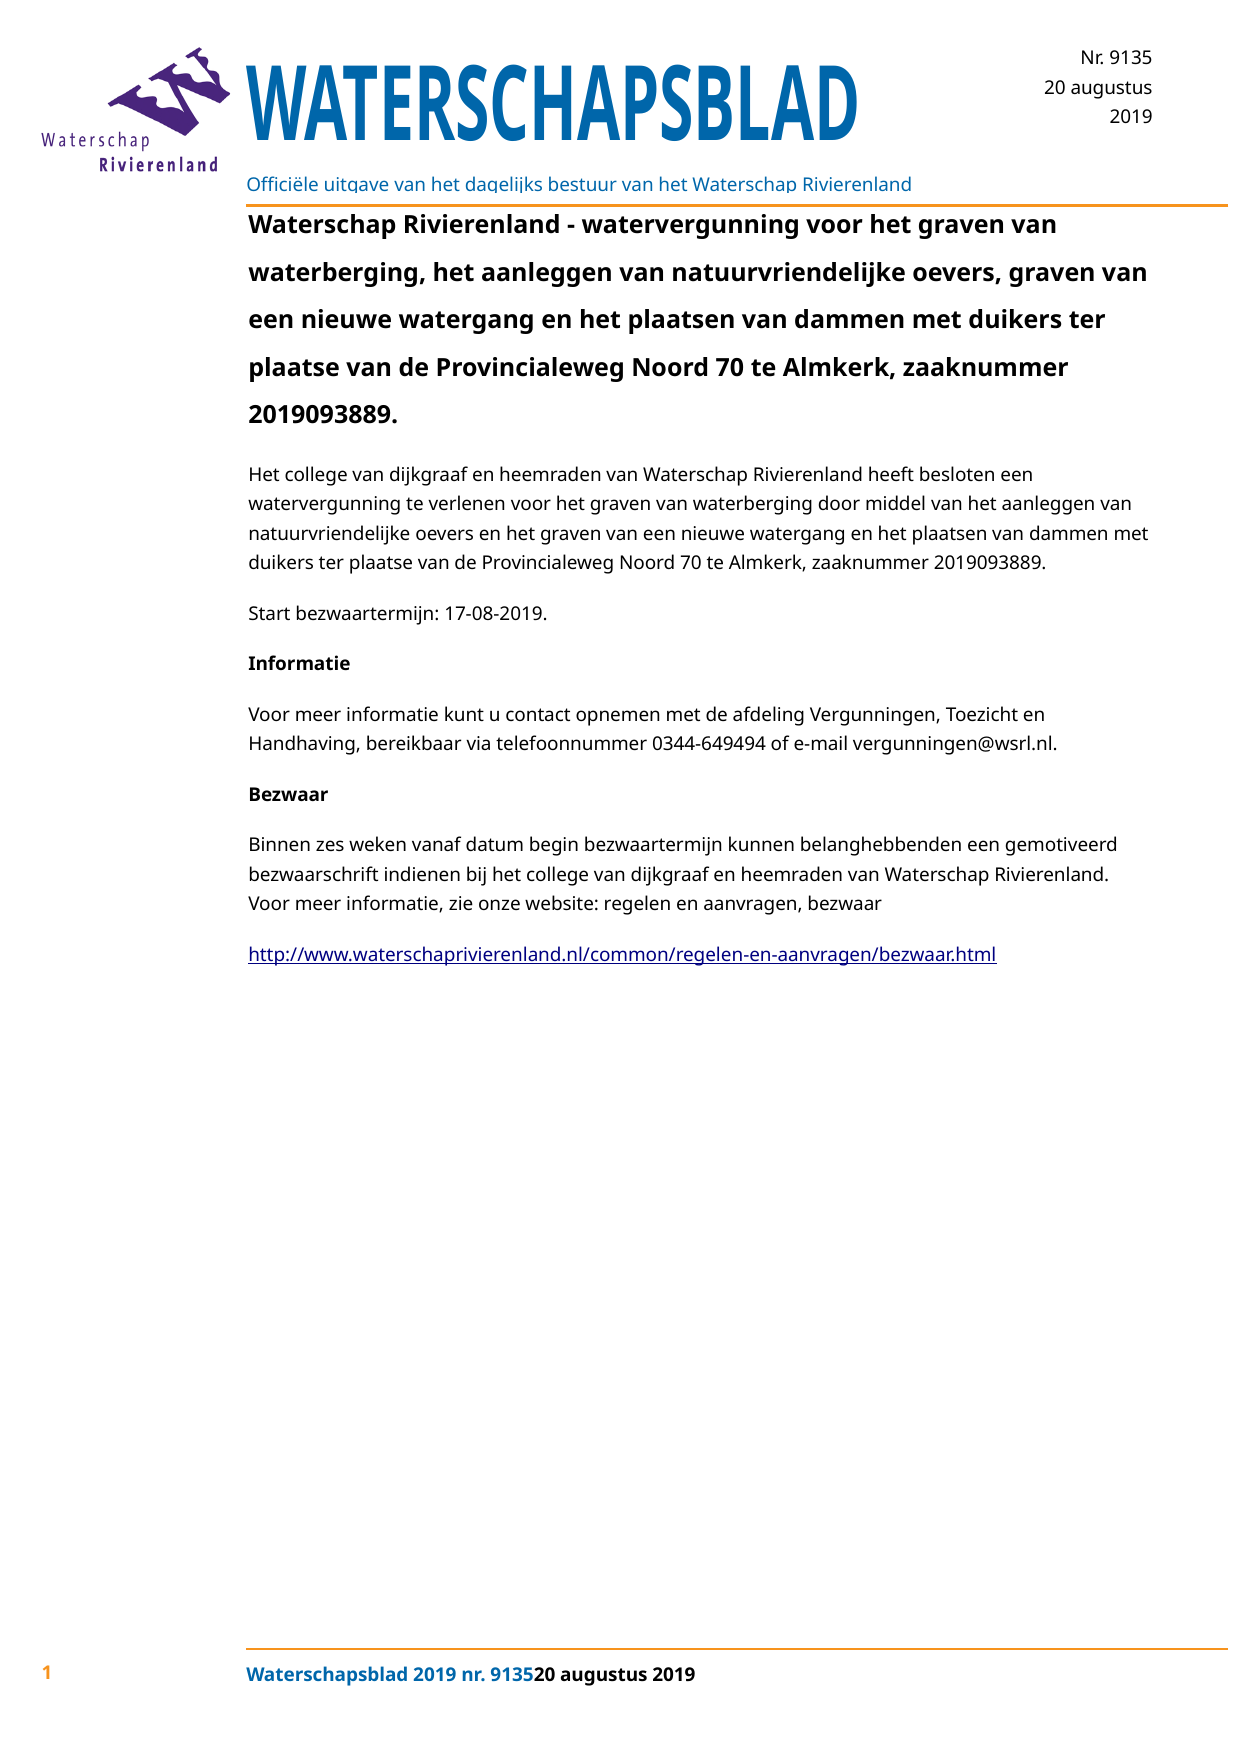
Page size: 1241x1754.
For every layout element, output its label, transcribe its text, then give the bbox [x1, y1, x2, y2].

text http://www.waterschaprivierenland.nl/common/regelen-en-aanvragen/bezwaar.html [248, 941, 1152, 966]
text Informatie [248, 650, 1152, 676]
picture [41, 47, 231, 172]
text Waterschap Rivierenland - watervergunning voor het graven van waterberging, het aanleggen van natuurvriendelijke oevers, graven van een nieuwe watergang en het plaatsen van dammen met duikers ter plaatse van de Provincialeweg Noord 70 te Almkerk, zaaknummer 2019093889. [248, 207, 1152, 431]
text Bezwaar [248, 781, 1152, 806]
text Binnen zes weken vanaf datum begin bezwaartermijn kunnen belanghebbenden een gemotiveerd bezwaarschrift indienen bij het college van dijkgraaf en heemraden van Waterschap Rivierenland. Voor meer informatie, zie onze website: regelen en aanvragen, bezwaar [248, 831, 1152, 916]
text Voor meer informatie kunt u contact opnemen met de afdeling Vergunningen, Toezicht en Handhaving, bereikbaar via telefoonnummer 0344-649494 of e-mail vergunningen@wsrl.nl. [248, 701, 1152, 756]
text Het college van dijkgraaf en heemraden van Waterschap Rivierenland heeft besloten een watervergunning te verlenen voor het graven van waterberging door middel van het aanleggen van natuurvriendelijke oevers en het graven van een nieuwe watergang en het plaatsen van dammen met duikers ter plaatse van de Provincialeweg Noord 70 te Almkerk, zaaknummer 2019093889. [248, 461, 1152, 575]
text Start bezwaartermijn: 17-08-2019. [248, 600, 1152, 626]
